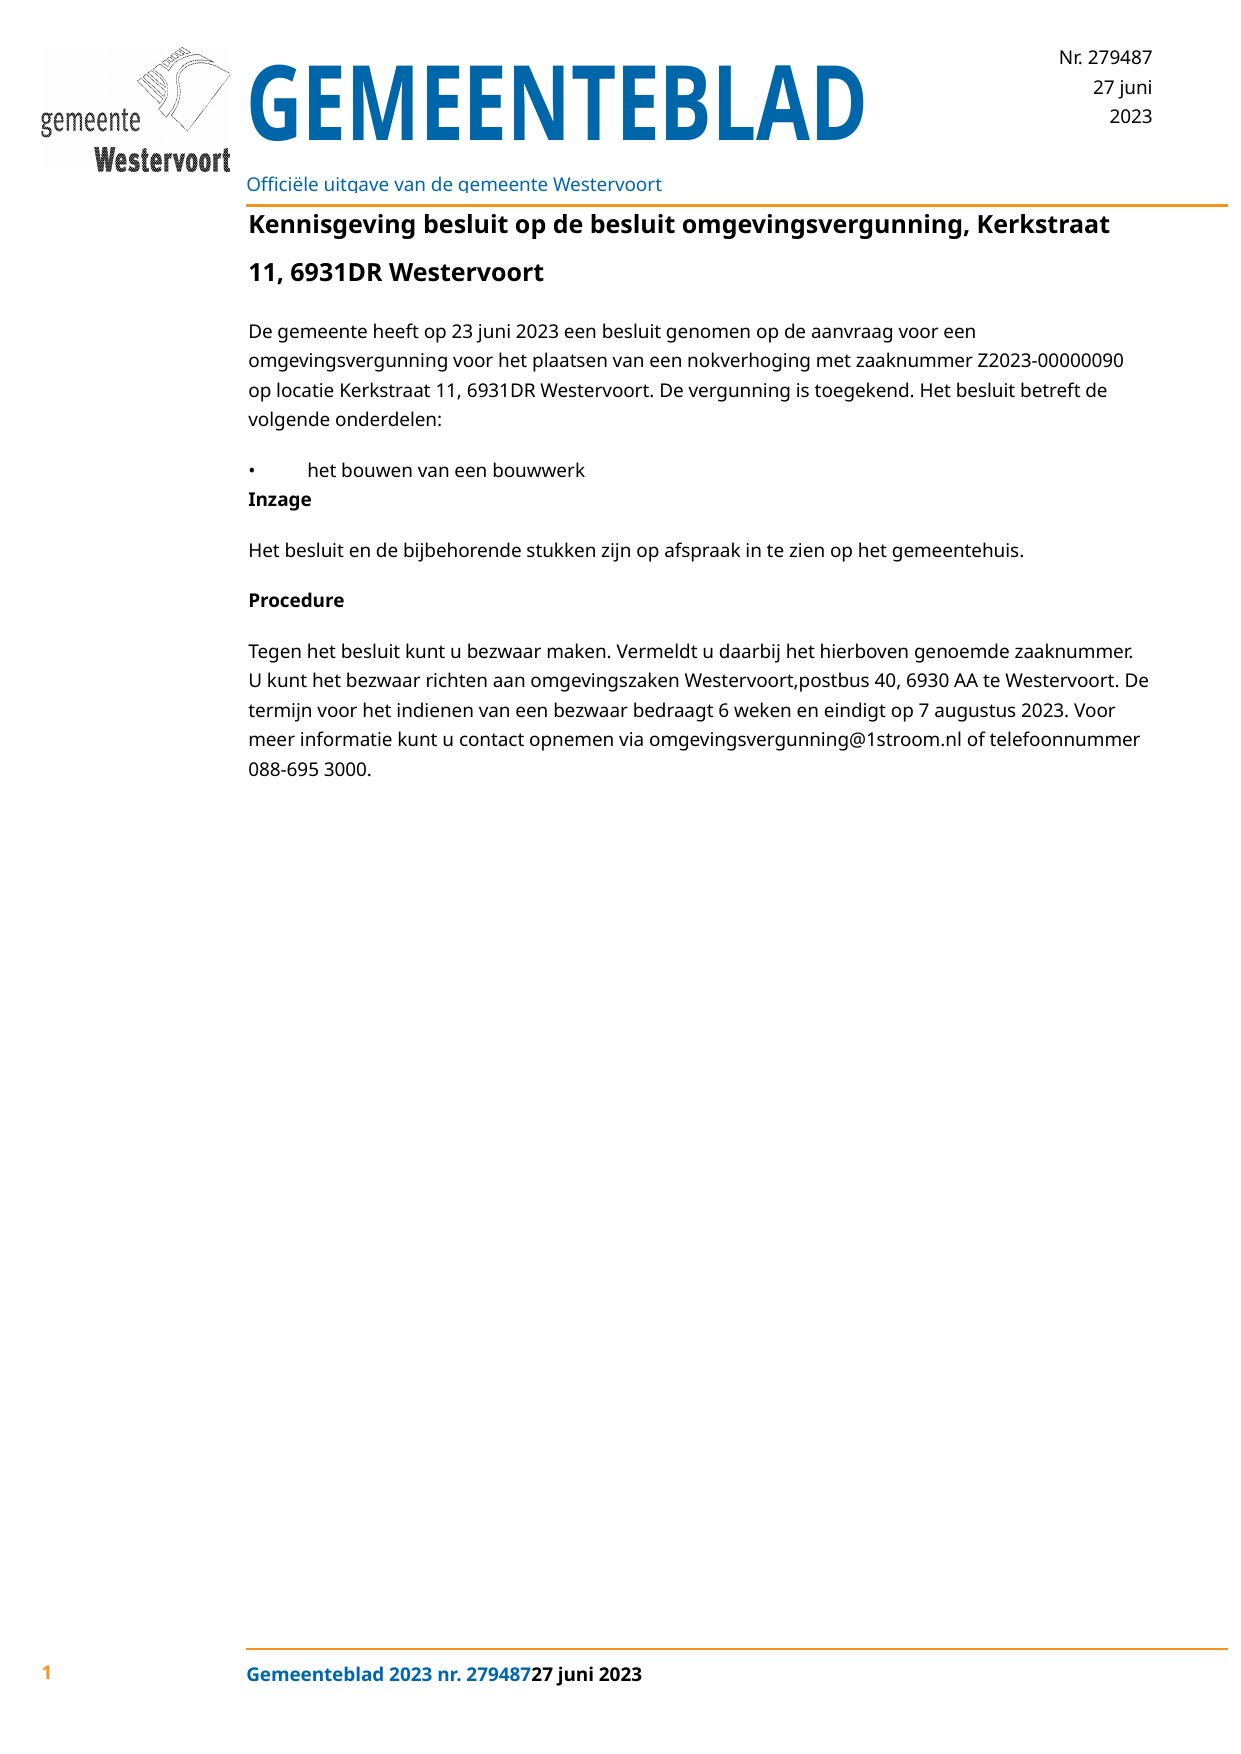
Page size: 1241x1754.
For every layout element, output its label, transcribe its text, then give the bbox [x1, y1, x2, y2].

text Het besluit en de bijbehorende stukken zijn op afspraak in te zien op het gemeentehuis. [248, 537, 1152, 563]
text Inzage [248, 487, 1152, 512]
picture [41, 47, 231, 172]
text Procedure [248, 587, 1152, 613]
text De gemeente heeft op 23 juni 2023 een besluit genomen op de aanvraag voor een omgevingsvergunning voor het plaatsen van een nokverhoging met zaaknummer Z2023-00000090 op locatie Kerkstraat 11, 6931DR Westervoort. De vergunning is toegekend. Het besluit betreft de volgende onderdelen: [248, 318, 1152, 432]
text Tegen het besluit kunt u bezwaar maken. Vermeldt u daarbij het hierboven genoemde zaaknummer. U kunt het bezwaar richten aan omgevingszaken Westervoort,postbus 40, 6930 AA te Westervoort. De termijn voor het indienen van een bezwaar bedraagt 6 weken en eindigt op 7 augustus 2023. Voor meer informatie kunt u contact opnemen via omgevingsvergunning@1stroom.nl of telefoonnummer 088-695 3000. [248, 638, 1152, 782]
list het bouwen van een bouwwerk [248, 457, 1152, 483]
text Kennisgeving besluit op de besluit omgevingsvergunning, Kerkstraat 11, 6931DR Westervoort [248, 207, 1152, 288]
